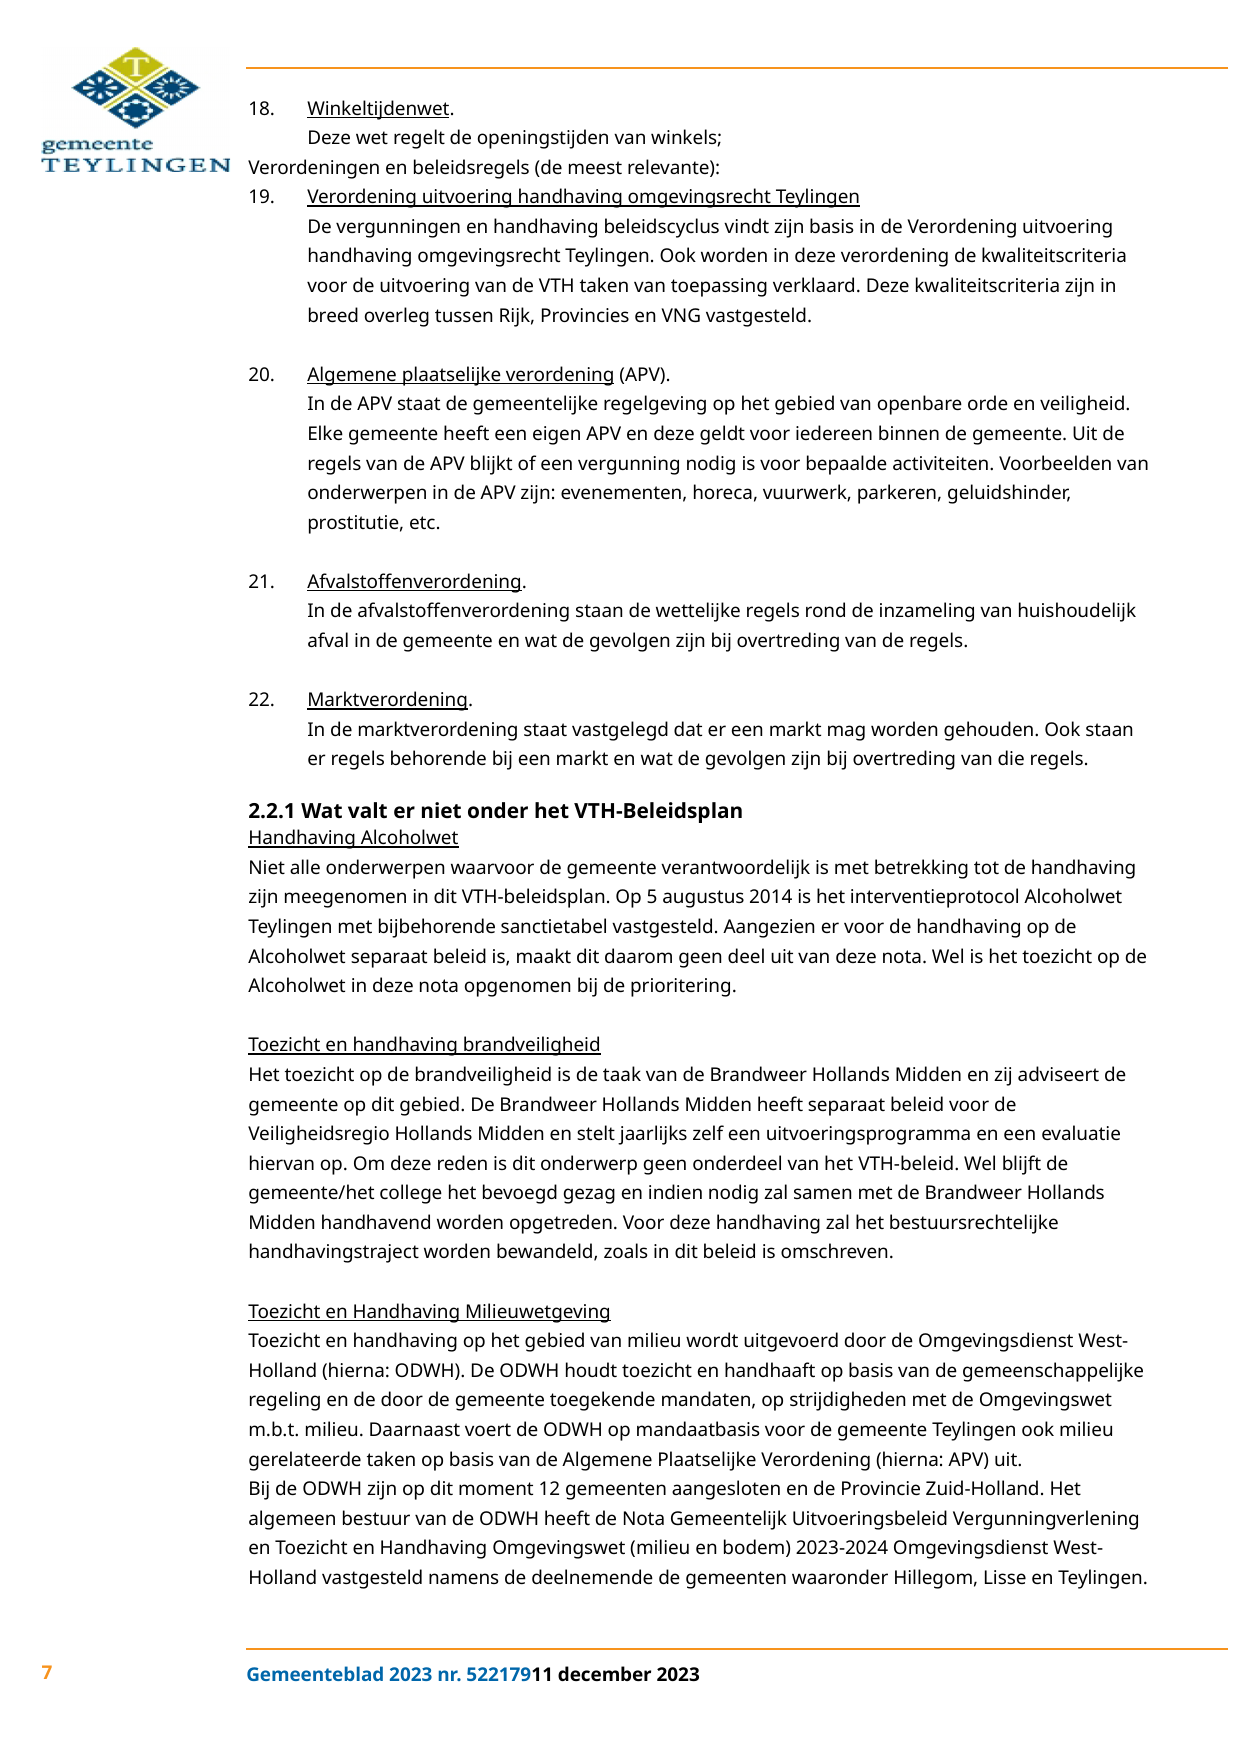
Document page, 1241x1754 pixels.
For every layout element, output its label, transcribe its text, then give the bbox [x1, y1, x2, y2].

text Verordeningen en beleidsregels (de meest relevante): [248, 154, 1152, 180]
text Toezicht en handhaving op het gebied van milieu wordt uitgevoerd door de Omgevingsdienst West-Holland (hierna: ODWH). De ODWH houdt toezicht en handhaaft op basis van de gemeenschappelijke regeling en de door de gemeente toegekende mandaten, op strijdigheden met de Omgevingswet m.b.t. milieu. Daarnaast voert de ODWH op mandaatbasis voor de gemeente Teylingen ook milieu gerelateerde taken op basis van de Algemene Plaatselijke Verordening (hierna: APV) uit. [248, 1327, 1152, 1471]
list De vergunningen en handhaving beleidscyclus vindt zijn basis in de Verordening uitvoering handhaving omgevingsrecht Teylingen. Ook worden in deze verordening de kwaliteitscriteria voor de uitvoering van de VTH taken van toepassing verklaard. Deze kwaliteitscriteria zijn in breed overleg tussen Rijk, Provincies en VNG vastgesteld. [248, 213, 1152, 328]
list Deze wet regelt de openingstijden van winkels; [248, 124, 1152, 150]
list Verordening uitvoering handhaving omgevingsrecht Teylingen [248, 183, 1152, 209]
text Handhaving Alcoholwet [248, 824, 1152, 850]
list In de APV staat de gemeentelijke regelgeving op het gebied van openbare orde en veiligheid. Elke gemeente heeft een eigen APV en deze geldt voor iedereen binnen de gemeente. Uit de regels van de APV blijkt of een vergunning nodig is voor bepaalde activiteiten. Voorbeelden van onderwerpen in de APV zijn: evenementen, horeca, vuurwerk, parkeren, geluidshinder, prostitutie, etc. [248, 391, 1152, 535]
text Niet alle onderwerpen waarvoor de gemeente verantwoordelijk is met betrekking tot de handhaving zijn meegenomen in dit VTH-beleidsplan. Op 5 augustus 2014 is het interventieprotocol Alcoholwet Teylingen met bijbehorende sanctietabel vastgesteld. Aangezien er voor de handhaving op de Alcoholwet separaat beleid is, maakt dit daarom geen deel uit van deze nota. Wel is het toezicht op de Alcoholwet in deze nota opgenomen bij de prioritering. [248, 854, 1152, 998]
list In de marktverordening staat vastgelegd dat er een markt mag worden gehouden. Ook staan er regels behorende bij een markt en wat de gevolgen zijn bij overtreding van die regels. [248, 716, 1152, 771]
text Toezicht en handhaving brandveiligheid [248, 1032, 1152, 1057]
picture [41, 47, 231, 172]
list In de afvalstoffenverordening staan de wettelijke regels rond de inzameling van huishoudelijk afval in de gemeente en wat de gevolgen zijn bij overtreding van de regels. [248, 598, 1152, 653]
list Marktverordening. [248, 686, 1152, 712]
text Bij de ODWH zijn op dit moment 12 gemeenten aangesloten en de Provincie Zuid-Holland. Het algemeen bestuur van de ODWH heeft de Nota Gemeentelijk Uitvoeringsbeleid Vergunningverlening en Toezicht en Handhaving Omgevingswet (milieu en bodem) 2023-2024 Omgevingsdienst West-Holland vastgesteld namens de deelnemende de gemeenten waaronder Hillegom, Lisse en Teylingen. [248, 1475, 1152, 1590]
text 2.2.1 Wat valt er niet onder het VTH-Beleidsplan [248, 796, 1152, 824]
text Toezicht en Handhaving Milieuwetgeving [248, 1298, 1152, 1323]
list Afvalstoffenverordening. [248, 568, 1152, 594]
list Winkeltijdenwet. [248, 95, 1152, 121]
list Algemene plaatselijke verordening (APV). [248, 361, 1152, 387]
text Het toezicht op de brandveiligheid is de taak van de Brandweer Hollands Midden en zij adviseert de gemeente op dit gebied. De Brandweer Hollands Midden heeft separaat beleid voor de Veiligheidsregio Hollands Midden en stelt jaarlijks zelf een uitvoeringsprogramma en een evaluatie hiervan op. Om deze reden is dit onderwerp geen onderdeel van het VTH-beleid. Wel blijft de gemeente/het college het bevoegd gezag en indien nodig zal samen met de Brandweer Hollands Midden handhavend worden opgetreden. Voor deze handhaving zal het bestuursrechtelijke handhavingstraject worden bewandeld, zoals in dit beleid is omschreven. [248, 1061, 1152, 1264]
